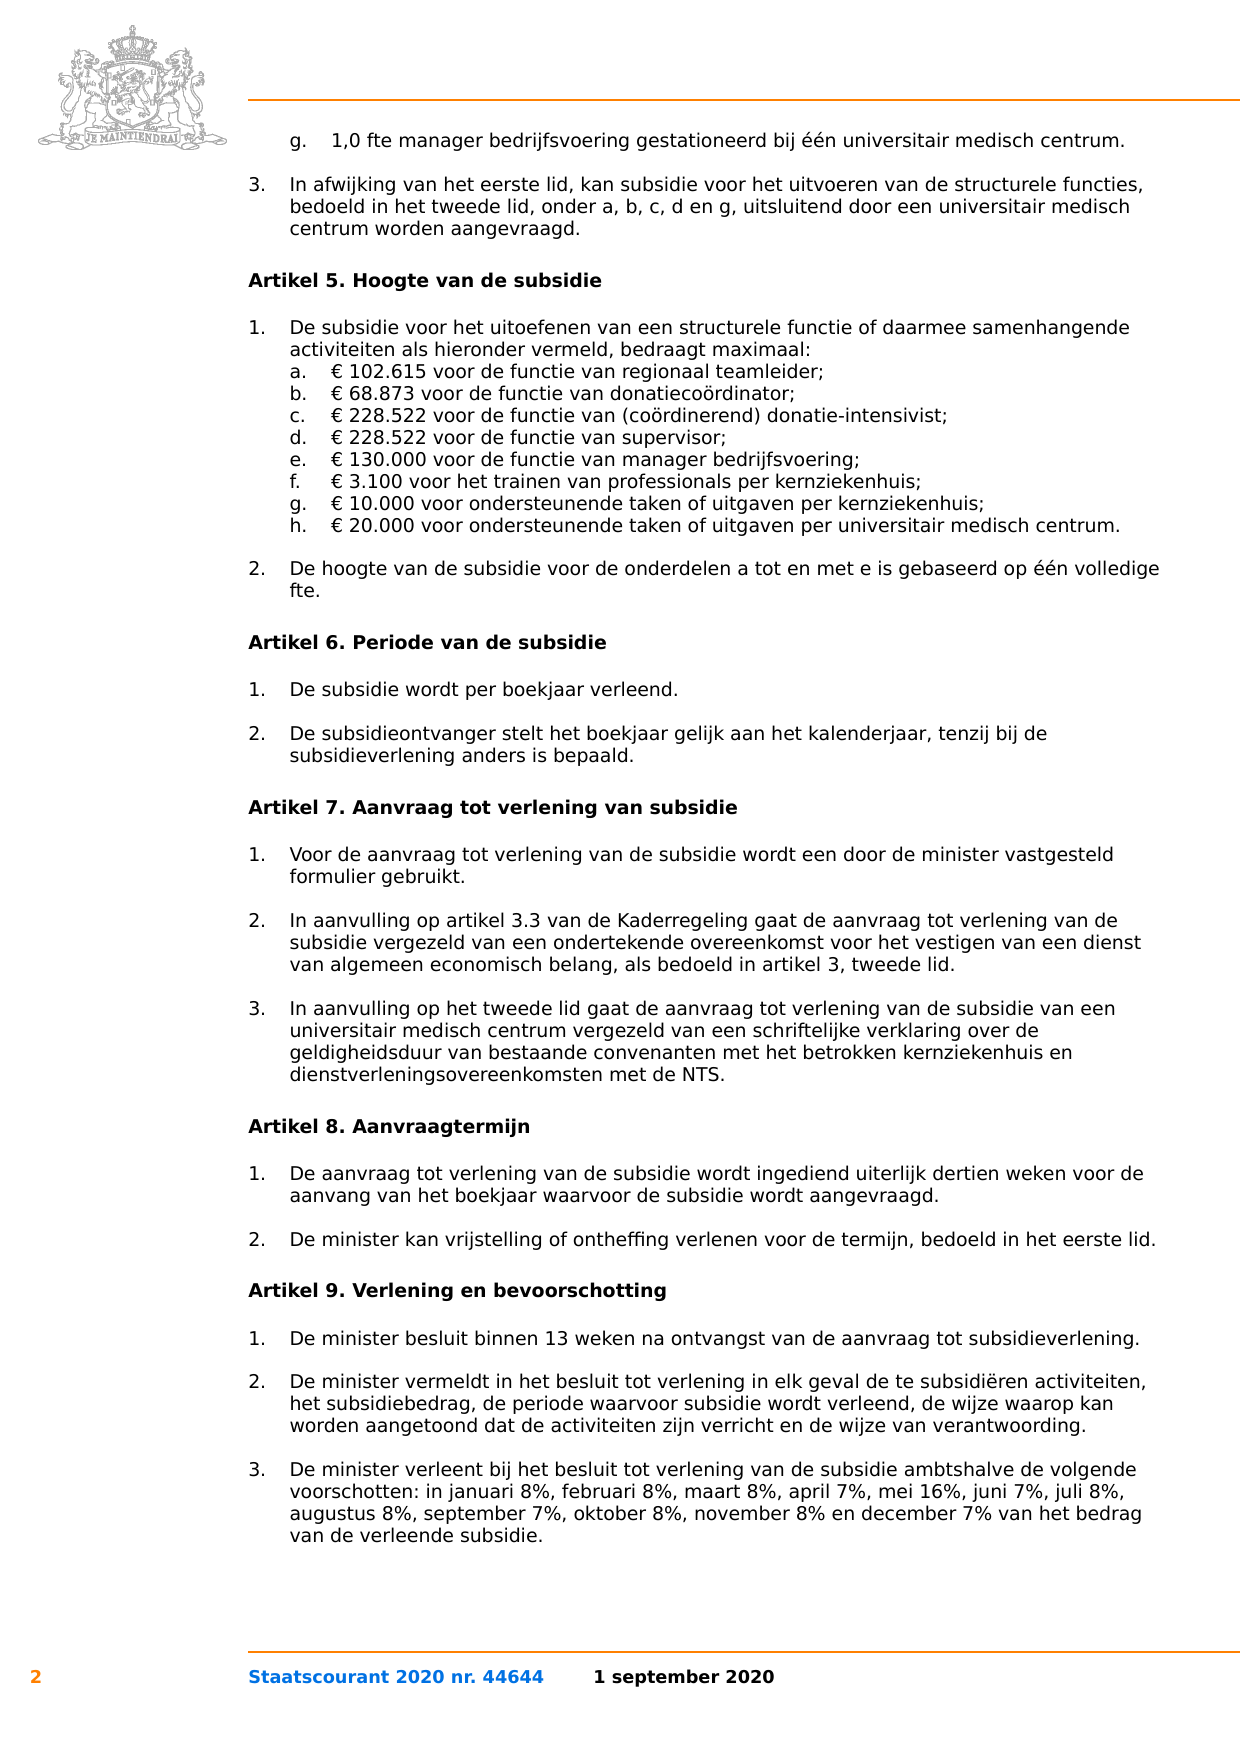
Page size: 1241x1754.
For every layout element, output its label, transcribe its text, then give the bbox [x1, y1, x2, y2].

text c. € 228.522 voor de functie van (coördinerend) donatie-intensivist; [289, 404, 1163, 427]
text f. € 3.100 voor het trainen van professionals per kernziekenhuis; [289, 471, 1163, 492]
subtitle Artikel 5. Hoogte van de subsidie [248, 270, 1163, 292]
text a. € 102.615 voor de functie van regionaal teamleider; [289, 361, 1163, 383]
picture [38, 25, 227, 150]
text 1. De subsidie voor het uitoefenen van een structurele functie of daarmee samenhangende activiteiten als hieronder vermeld, bedraagt maximaal: [248, 317, 1163, 361]
text 2. De minister kan vrijstelling of ontheffing verlenen voor de termijn, bedoeld in het eerste lid. [248, 1228, 1163, 1250]
text 1. Voor de aanvraag tot verlening van de subsidie wordt een door de minister vastgesteld formulier gebruikt. [248, 844, 1163, 888]
text 3. In afwijking van het eerste lid, kan subsidie voor het uitvoeren van de structurele functies, bedoeld in het tweede lid, onder a, b, c, d en g, uitsluitend door een universitair medisch centrum worden aangevraagd. [248, 174, 1163, 240]
text 1. De minister besluit binnen 13 weken na ontvangst van de aanvraag tot subsidieverlening. [248, 1327, 1163, 1349]
text 2. De subsidieontvanger stelt het boekjaar gelijk aan het kalenderjaar, tenzij bij de subsidieverlening anders is bepaald. [248, 723, 1163, 767]
text 2. De hoogte van de subsidie voor de onderdelen a tot en met e is gebaseerd op één volledige fte. [248, 558, 1163, 602]
text 2. De minister vermeldt in het besluit tot verlening in elk geval de te subsidiëren activiteiten, het subsidiebedrag, de periode waarvoor subsidie wordt verleend, de wijze waarop kan worden aangetoond dat de activiteiten zijn verricht en de wijze van verantwoording. [248, 1371, 1163, 1437]
subtitle Artikel 7. Aanvraag tot verlening van subsidie [248, 797, 1163, 819]
text g. 1,0 fte manager bedrijfsvoering gestationeerd bij één universitair medisch centrum. [289, 130, 1163, 152]
subtitle Artikel 6. Periode van de subsidie [248, 632, 1163, 654]
text d. € 228.522 voor de functie van supervisor; [289, 427, 1163, 448]
text e. € 130.000 voor de functie van manager bedrijfsvoering; [289, 448, 1163, 471]
subtitle Artikel 9. Verlening en bevoorschotting [248, 1280, 1163, 1302]
text 1. De subsidie wordt per boekjaar verleend. [248, 679, 1163, 701]
text g. € 10.000 voor ondersteunende taken of uitgaven per kernziekenhuis; [289, 492, 1163, 514]
text h. € 20.000 voor ondersteunende taken of uitgaven per universitair medisch centrum. [289, 514, 1163, 536]
text 1. De aanvraag tot verlening van de subsidie wordt ingediend uiterlijk dertien weken voor de aanvang van het boekjaar waarvoor de subsidie wordt aangevraagd. [248, 1163, 1163, 1207]
text 2. In aanvulling op artikel 3.3 van de Kaderregeling gaat de aanvraag tot verlening van de subsidie vergezeld van een ondertekende overeenkomst voor het vestigen van een dienst van algemeen economisch belang, als bedoeld in artikel 3, tweede lid. [248, 910, 1163, 976]
text b. € 68.873 voor de functie van donatiecoördinator; [289, 383, 1163, 404]
text 3. In aanvulling op het tweede lid gaat de aanvraag tot verlening van de subsidie van een universitair medisch centrum vergezeld van een schriftelijke verklaring over de geldigheidsduur van bestaande convenanten met het betrokken kernziekenhuis en dienstverleningsovereenkomsten met de NTS. [248, 998, 1163, 1086]
text 3. De minister verleent bij het besluit tot verlening van de subsidie ambtshalve de volgende voorschotten: in januari 8%, februari 8%, maart 8%, april 7%, mei 16%, juni 7%, juli 8%, augustus 8%, september 7%, oktober 8%, november 8% en december 7% van het bedrag van de verleende subsidie. [248, 1459, 1163, 1547]
subtitle Artikel 8. Aanvraagtermijn [248, 1116, 1163, 1138]
